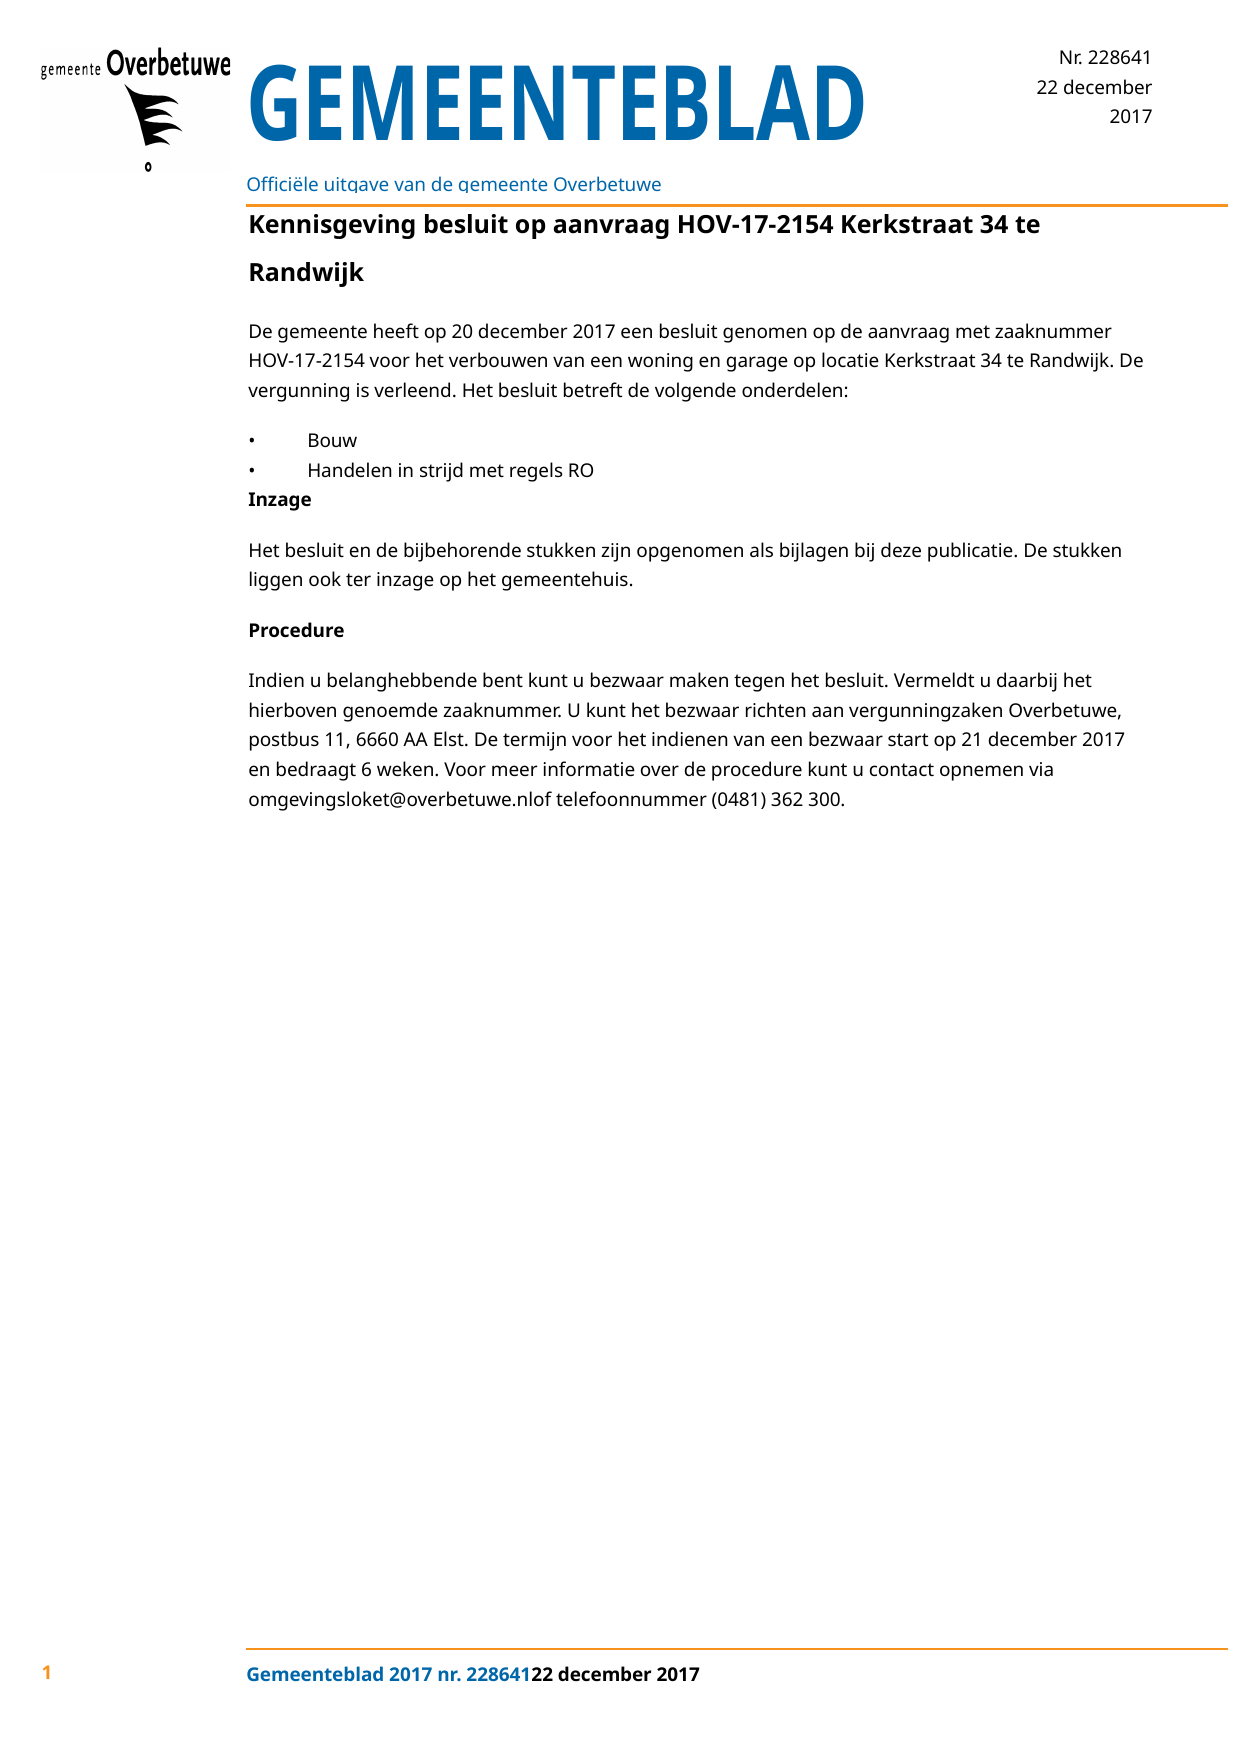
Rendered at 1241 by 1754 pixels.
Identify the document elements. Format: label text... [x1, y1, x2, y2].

text Procedure [248, 617, 1152, 643]
text Indien u belanghebbende bent kunt u bezwaar maken tegen het besluit. Vermeldt u daarbij het hierboven genoemde zaaknummer. U kunt het bezwaar richten aan vergunningzaken Overbetuwe, postbus 11, 6660 AA Elst. De termijn voor het indienen van een bezwaar start op 21 december 2017 en bedraagt 6 weken. Voor meer informatie over de procedure kunt u contact opnemen via omgevingsloket@overbetuwe.nlof telefoonnummer (0481) 362 300. [248, 667, 1152, 812]
picture [41, 47, 231, 172]
text De gemeente heeft op 20 december 2017 een besluit genomen op de aanvraag met zaaknummer HOV-17-2154 voor het verbouwen van een woning en garage op locatie Kerkstraat 34 te Randwijk. De vergunning is verleend. Het besluit betreft de volgende onderdelen: [248, 318, 1152, 403]
list Handelen in strijd met regels RO [248, 457, 1152, 483]
text Kennisgeving besluit op aanvraag HOV-17-2154 Kerkstraat 34 te Randwijk [248, 207, 1152, 288]
list Bouw [248, 427, 1152, 453]
text Inzage [248, 487, 1152, 512]
text Het besluit en de bijbehorende stukken zijn opgenomen als bijlagen bij deze publicatie. De stukken liggen ook ter inzage op het gemeentehuis. [248, 537, 1152, 592]
